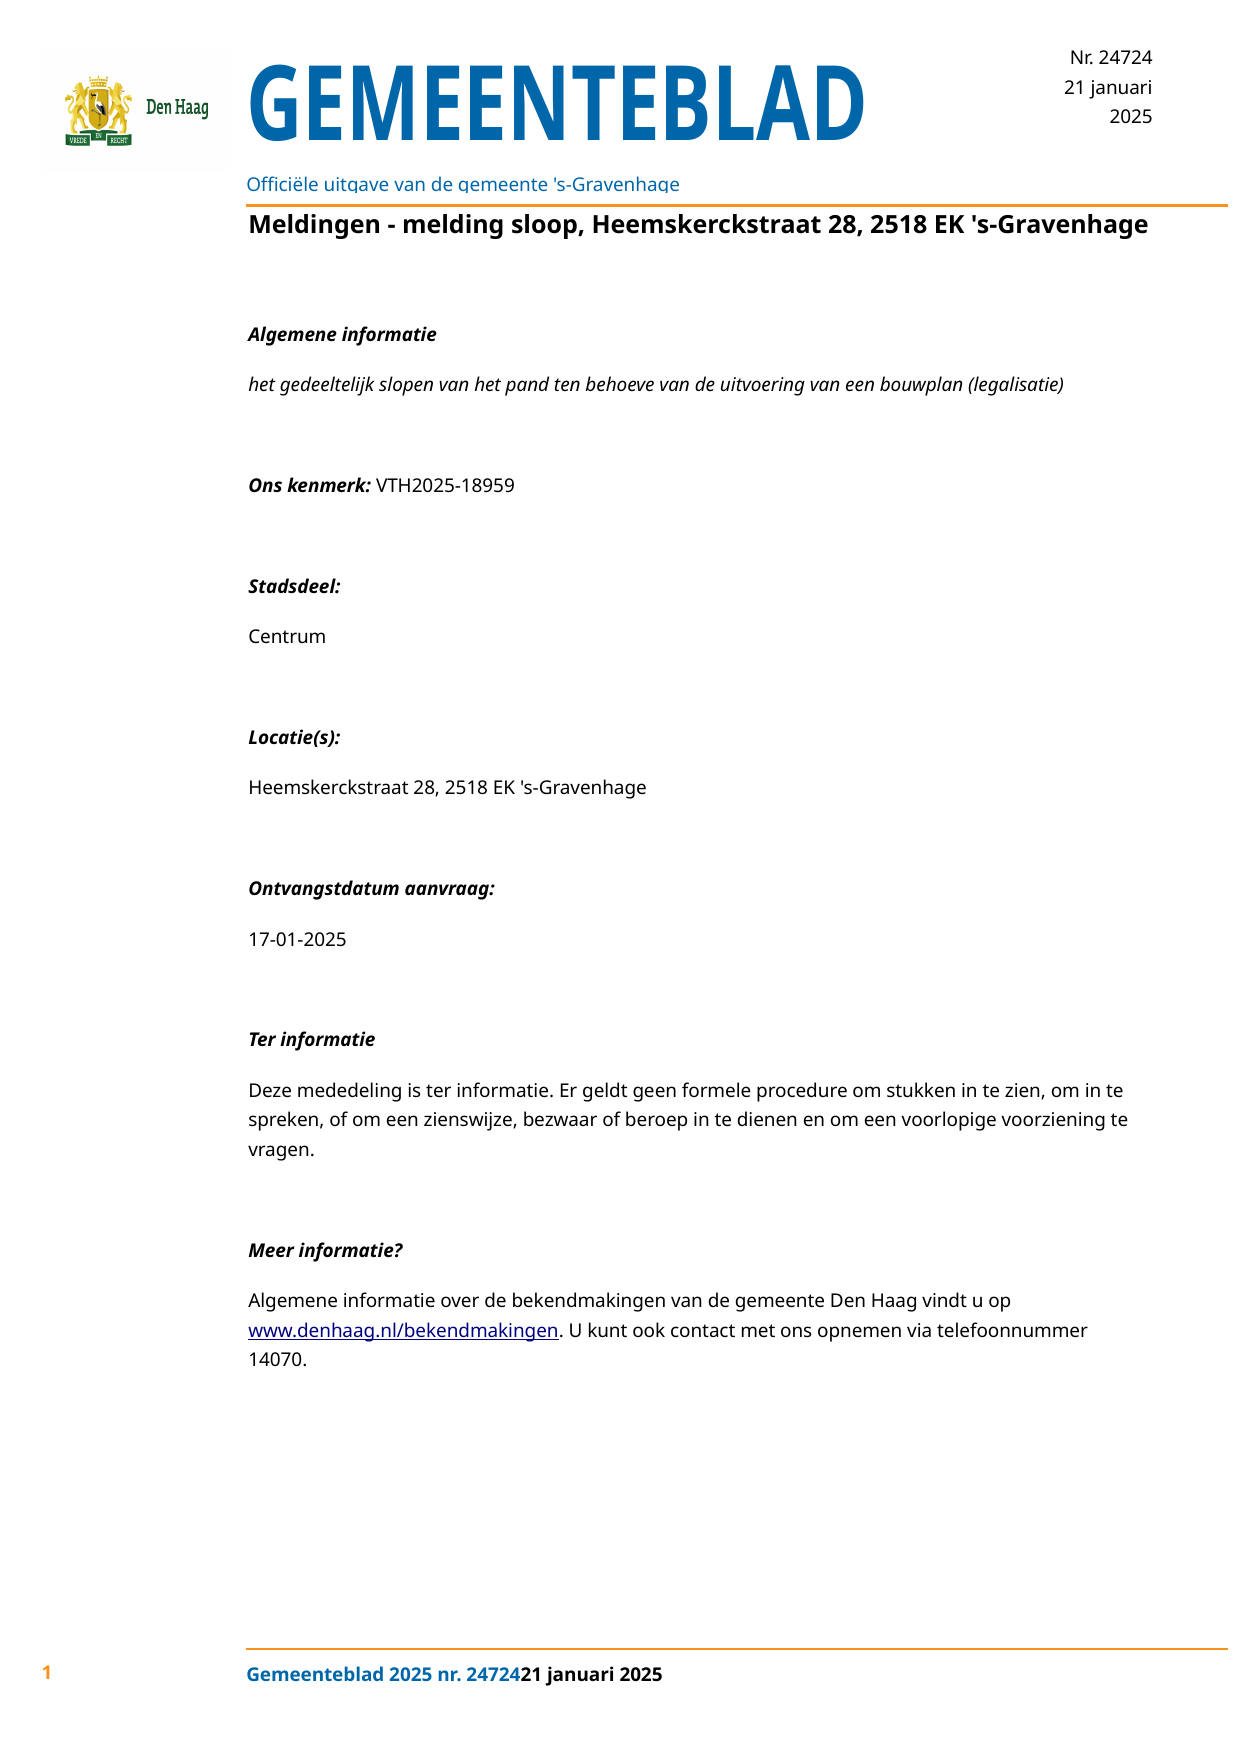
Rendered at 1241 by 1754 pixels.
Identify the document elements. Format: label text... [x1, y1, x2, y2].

text Meldingen - melding sloop, Heemskerckstraat 28, 2518 EK 's-Gravenhage [248, 207, 1152, 241]
text 17-01-2025 [248, 926, 1152, 951]
text Ons kenmerk: VTH2025-18959 [248, 472, 1152, 498]
text Stadsdeel: [248, 573, 1152, 598]
text Algemene informatie [248, 321, 1152, 346]
text het gedeeltelijk slopen van het pand ten behoeve van de uitvoering van een bouwplan (legalisatie) [248, 371, 1152, 397]
text Algemene informatie over de bekendmakingen van de gemeente Den Haag vindt u op www.denhaag.nl/bekendmakingen. U kunt ook contact met ons opnemen via telefoonnummer 14070. [248, 1287, 1152, 1372]
text Centrum [248, 623, 1152, 649]
text Ontvangstdatum aanvraag: [248, 875, 1152, 901]
text Meer informatie? [248, 1237, 1152, 1263]
picture [41, 47, 231, 172]
text Locatie(s): [248, 724, 1152, 750]
text Ter informatie [248, 1027, 1152, 1052]
text Deze mededeling is ter informatie. Er geldt geen formele procedure om stukken in te zien, om in te spreken, of om een zienswijze, bezwaar of beroep in te dienen en om een voorlopige voorziening te vragen. [248, 1077, 1152, 1162]
text Heemskerckstraat 28, 2518 EK 's-Gravenhage [248, 774, 1152, 800]
